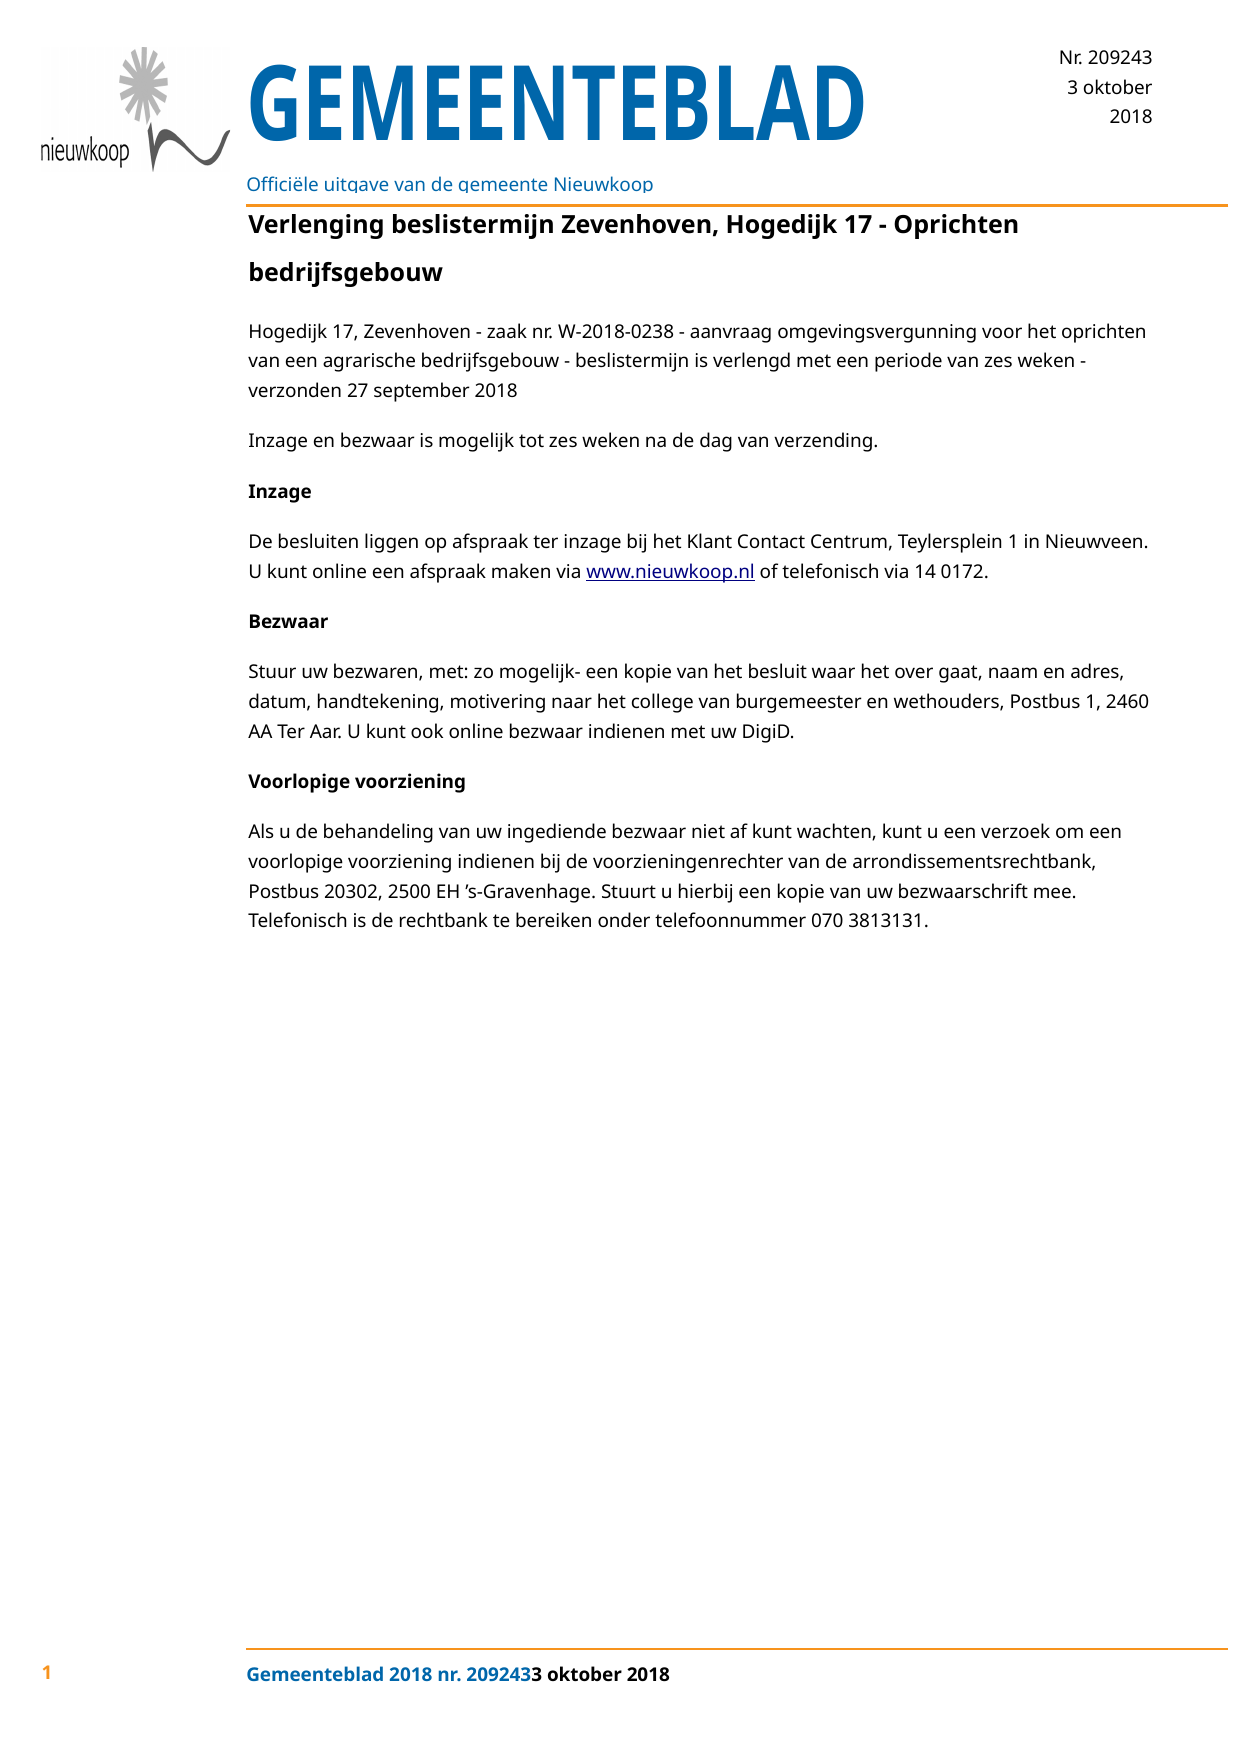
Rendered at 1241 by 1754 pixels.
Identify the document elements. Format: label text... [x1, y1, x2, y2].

text Inzage en bezwaar is mogelijk tot zes weken na de dag van verzending. [248, 427, 1152, 453]
text Als u de behandeling van uw ingediende bezwaar niet af kunt wachten, kunt u een verzoek om een voorlopige voorziening indienen bij de voorzieningenrechter van de arrondissementsrechtbank, Postbus 20302, 2500 EH ’s-Gravenhage. Stuurt u hierbij een kopie van uw bezwaarschrift mee. Telefonisch is de rechtbank te bereiken onder telefoonnummer 070 3813131. [248, 819, 1152, 933]
text Bezwaar [248, 608, 1152, 634]
text De besluiten liggen op afspraak ter inzage bij het Klant Contact Centrum, Teylersplein 1 in Nieuwveen. U kunt online een afspraak maken via www.nieuwkoop.nl of telefonisch via 14 0172. [248, 528, 1152, 584]
text Inzage [248, 478, 1152, 504]
text Voorlopige voorziening [248, 768, 1152, 794]
picture [41, 47, 231, 172]
text Stuur uw bezwaren, met: zo mogelijk- een kopie van het besluit waar het over gaat, naam en adres, datum, handtekening, motivering naar het college van burgemeester en wethouders, Postbus 1, 2460 AA Ter Aar. U kunt ook online bezwaar indienen met uw DigiD. [248, 659, 1152, 744]
text Hogedijk 17, Zevenhoven - zaak nr. W-2018-0238 - aanvraag omgevingsvergunning voor het oprichten van een agrarische bedrijfsgebouw - beslistermijn is verlengd met een periode van zes weken - verzonden 27 september 2018 [248, 318, 1152, 403]
text Verlenging beslistermijn Zevenhoven, Hogedijk 17 - Oprichten bedrijfsgebouw [248, 207, 1152, 288]
